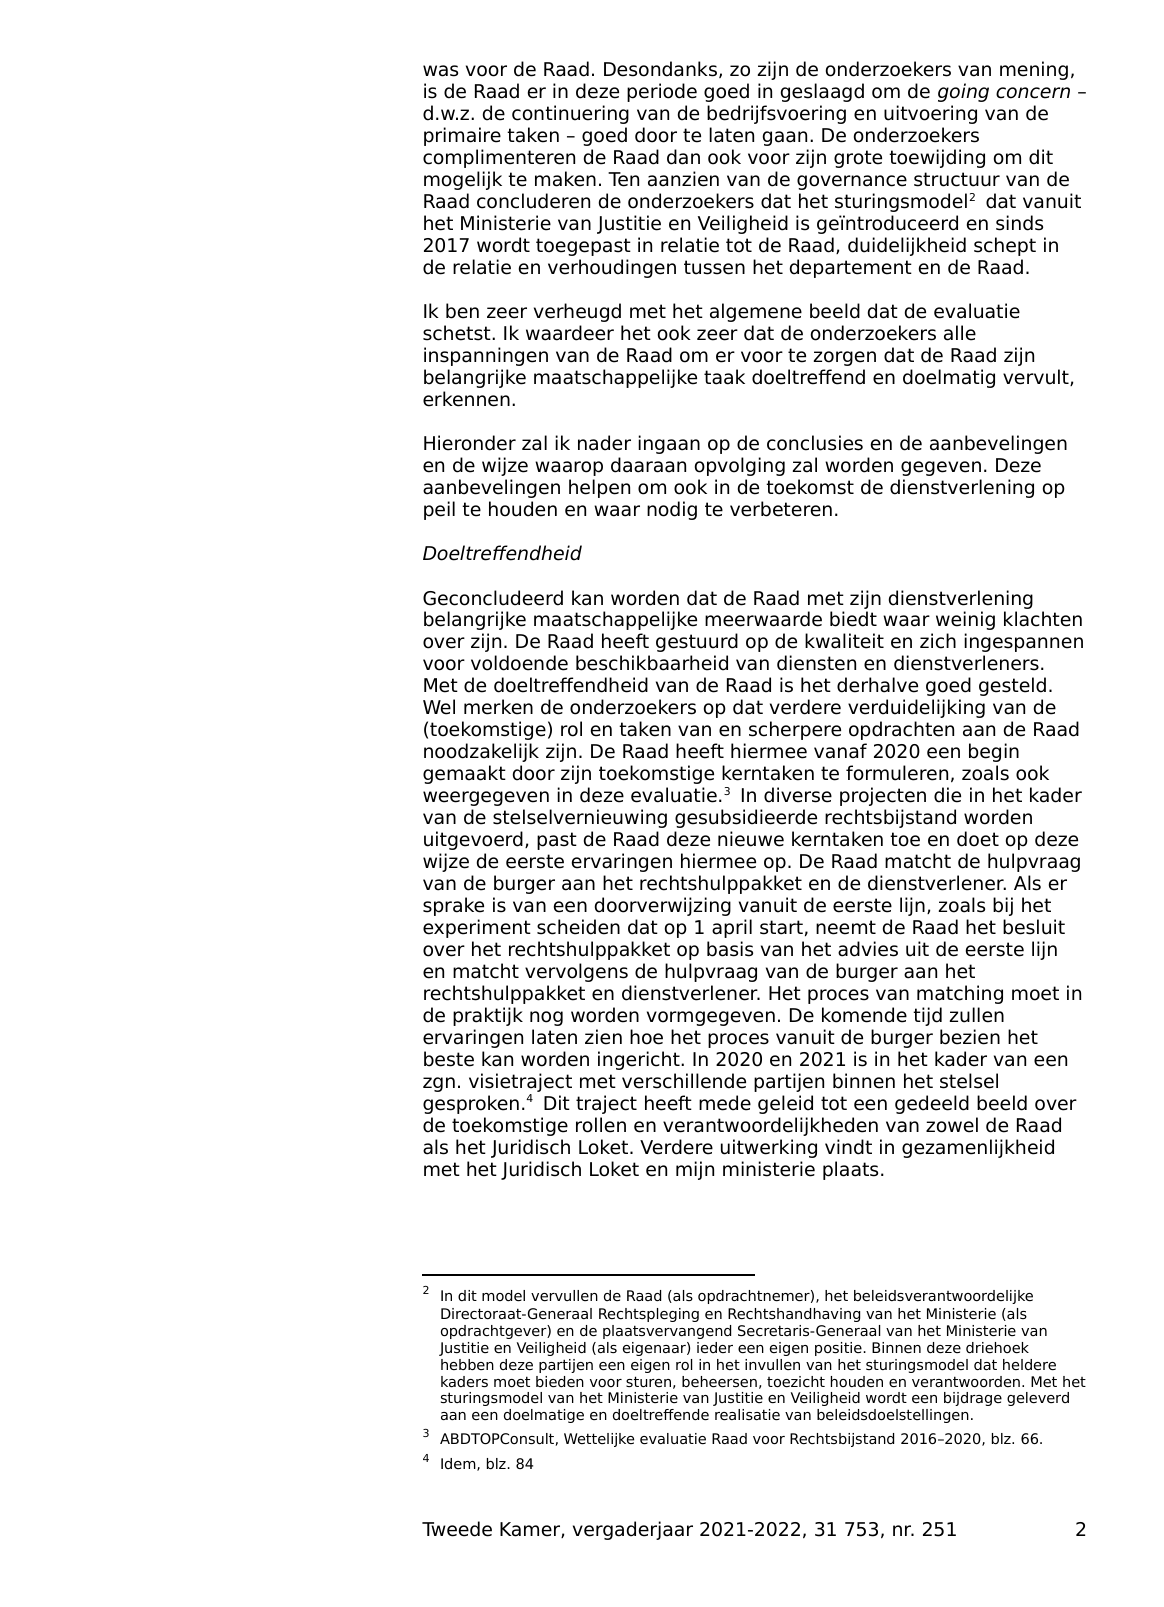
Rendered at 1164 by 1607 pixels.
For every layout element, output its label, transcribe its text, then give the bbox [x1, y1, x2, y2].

text was voor de Raad. Desondanks, zo zijn de onderzoekers van mening, is de Raad er in deze periode goed in geslaagd om de going concern – d.w.z. de continuering van de bedrijfsvoering en uitvoering van de primaire taken – goed door te laten gaan. De onderzoekers complimenteren de Raad dan ook voor zijn grote toewijding om dit mogelijk te maken. Ten aanzien van de governance structuur van de Raad concluderen de onderzoekers dat het sturingsmodel dat vanuit het Ministerie van Justitie en Veiligheid is geïntroduceerd en sinds 2017 wordt toegepast in relatie tot de Raad, duidelijkheid schept in de relatie en verhoudingen tussen het departement en de Raad. [422, 59, 1087, 279]
text Ik ben zeer verheugd met het algemene beeld dat de evaluatie schetst. Ik waardeer het ook zeer dat de onderzoekers alle inspanningen van de Raad om er voor te zorgen dat de Raad zijn belangrijke maatschappelijke taak doeltreffend en doelmatig vervult, erkennen. [422, 301, 1087, 411]
subtitle Doeltreffendheid [422, 543, 1087, 565]
text Hieronder zal ik nader ingaan op de conclusies en de aanbevelingen en de wijze waarop daaraan opvolging zal worden gegeven. Deze aanbevelingen helpen om ook in de toekomst de dienstverlening op peil te houden en waar nodig te verbeteren. [422, 433, 1087, 521]
text ABDTOPConsult, Wettelijke evaluatie Raad voor Rechtsbijstand 2016–2020, blz. 66. [422, 1427, 1087, 1449]
text Idem, blz. 84 [422, 1452, 1087, 1474]
text Geconcludeerd kan worden dat de Raad met zijn dienstverlening belangrijke maatschappelijke meerwaarde biedt waar weinig klachten over zijn. De Raad heeft gestuurd op de kwaliteit en zich ingespannen voor voldoende beschikbaarheid van diensten en dienstverleners. Met de doeltreffendheid van de Raad is het derhalve goed gesteld. Wel merken de onderzoekers op dat verdere verduidelijking van de (toekomstige) rol en taken van en scherpere opdrachten aan de Raad noodzakelijk zijn. De Raad heeft hiermee vanaf 2020 een begin gemaakt door zijn toekomstige kerntaken te formuleren, zoals ook weergegeven in deze evaluatie. In diverse projecten die in het kader van de stelselvernieuwing gesubsidieerde rechtsbijstand worden uitgevoerd, past de Raad deze nieuwe kerntaken toe en doet op deze wijze de eerste ervaringen hiermee op. De Raad matcht de hulpvraag van de burger aan het rechtshulppakket en de dienstverlener. Als er sprake is van een doorverwijzing vanuit de eerste lijn, zoals bij het experiment scheiden dat op 1 april start, neemt de Raad het besluit over het rechtshulppakket op basis van het advies uit de eerste lijn en matcht vervolgens de hulpvraag van de burger aan het rechtshulppakket en dienstverlener. Het proces van matching moet in de praktijk nog worden vormgegeven. De komende tijd zullen ervaringen laten zien hoe het proces vanuit de burger bezien het beste kan worden ingericht. In 2020 en 2021 is in het kader van een zgn. visietraject met verschillende partijen binnen het stelsel gesproken. Dit traject heeft mede geleid tot een gedeeld beeld over de toekomstige rollen en verantwoordelijkheden van zowel de Raad als het Juridisch Loket. Verdere uitwerking vindt in gezamenlijkheid met het Juridisch Loket en mijn ministerie plaats. [422, 587, 1087, 1181]
text In dit model vervullen de Raad (als opdrachtnemer), het beleidsverantwoordelijke Directoraat-Generaal Rechtspleging en Rechtshandhaving van het Ministerie (als opdrachtgever) en de plaatsvervangend Secretaris-Generaal van het Ministerie van Justitie en Veiligheid (als eigenaar) ieder een eigen positie. Binnen deze driehoek hebben deze partijen een eigen rol in het invullen van het sturingsmodel dat heldere kaders moet bieden voor sturen, beheersen, toezicht houden en verantwoorden. Met het sturingsmodel van het Ministerie van Justitie en Veiligheid wordt een bijdrage geleverd aan een doelmatige en doeltreffende realisatie van beleidsdoelstellingen. [422, 1284, 1087, 1424]
